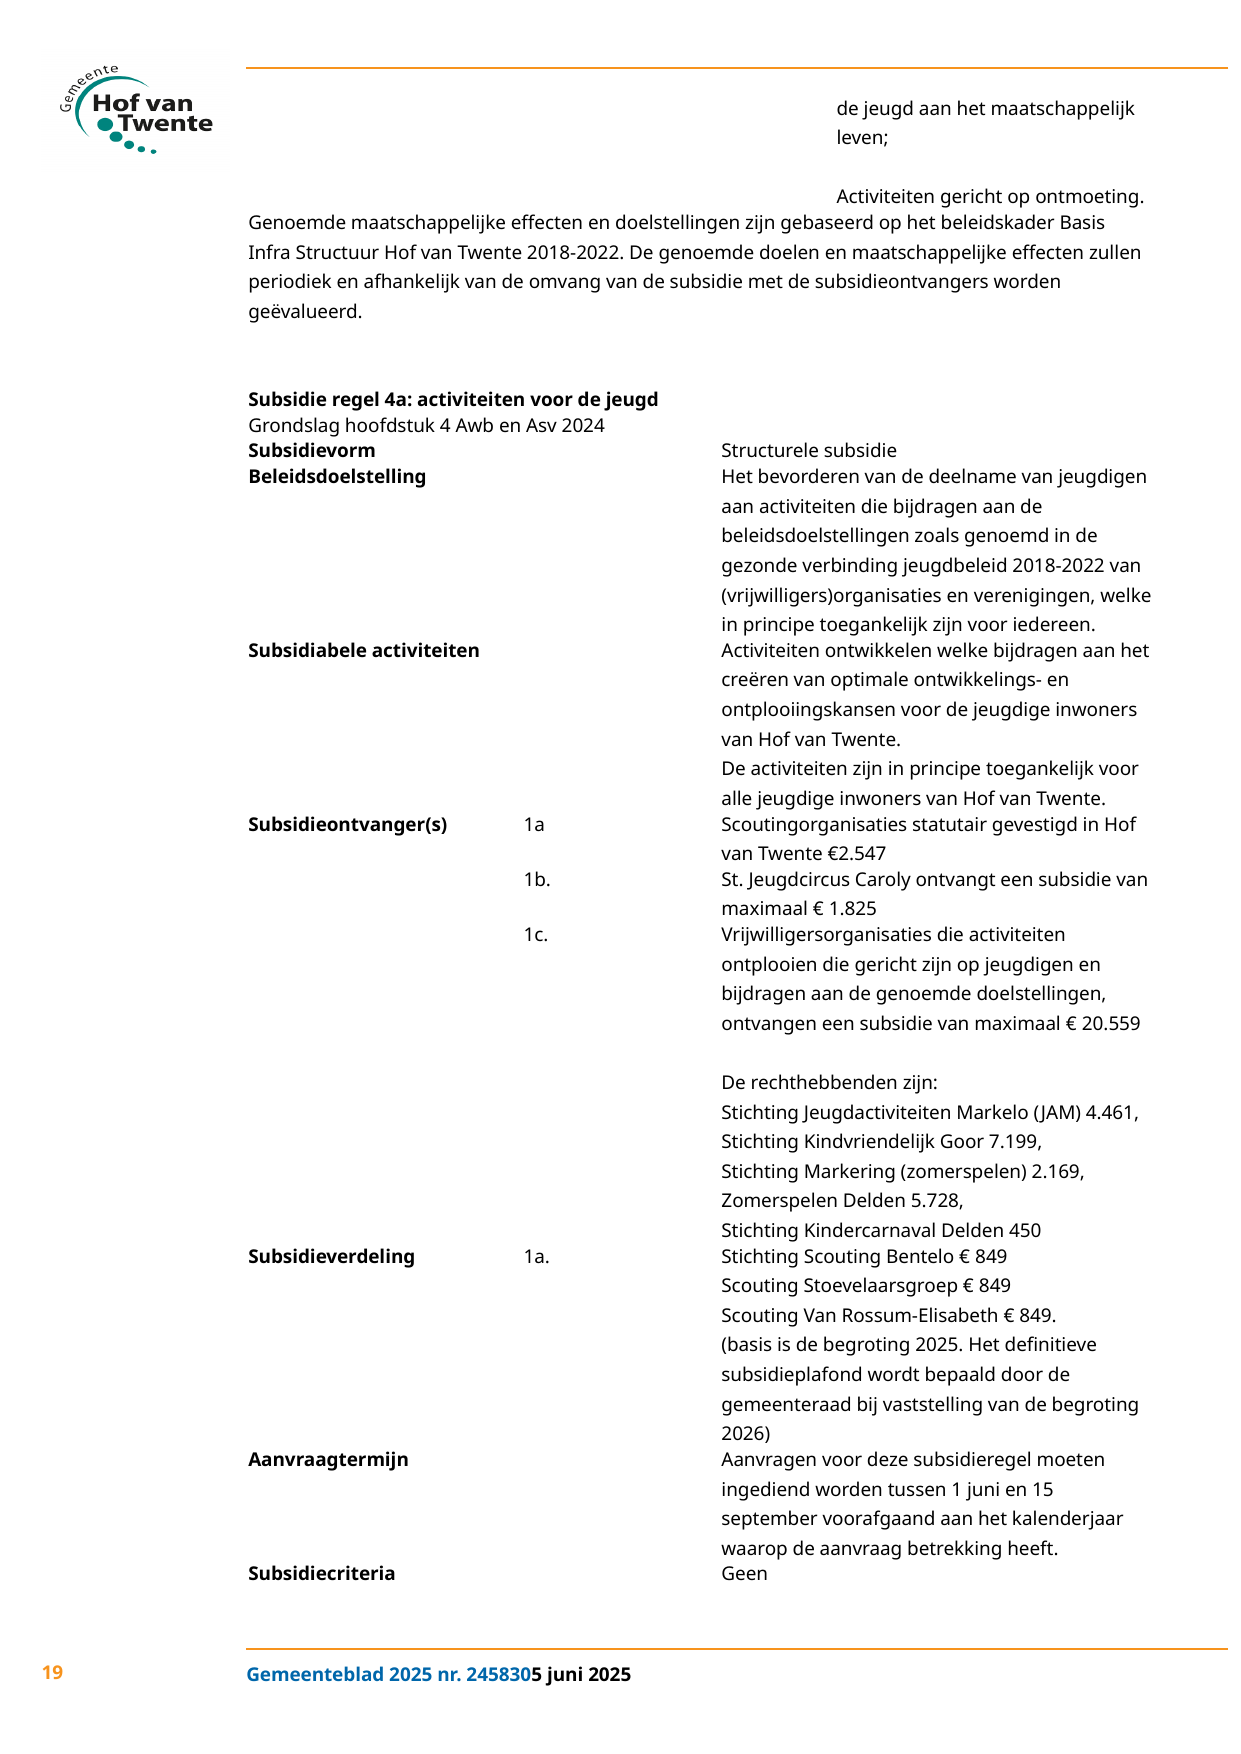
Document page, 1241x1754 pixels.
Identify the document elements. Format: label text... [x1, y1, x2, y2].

table_cell Geen [721, 1561, 1152, 1586]
table_cell Aanvragen voor deze subsidieregel moeten ingediend worden tussen 1 juni en 15 september voorafgaand aan het kalenderjaar waarop de aanvraag betrekking heeft. [721, 1446, 1152, 1561]
table_cell 1c. [523, 921, 721, 1243]
table_cell 1b. [523, 866, 721, 921]
table_cell 1a. [523, 1243, 721, 1446]
table_header Subsidie regel 4a: activiteiten voor de jeugd [248, 386, 1152, 412]
table_cell Stichting Scouting Bentelo € 849 Scouting Stoevelaarsgroep € 849 Scouting Van Rossum-Elisabeth € 849. (basis is de begroting 2025. Het definitieve subsidieplafond wordt bepaald door de gemeenteraad bij vaststelling van de begroting 2026) [721, 1243, 1152, 1446]
table_cell Subsidievorm [248, 438, 523, 463]
table_cell Activiteiten ontwikkelen welke bijdragen aan het creëren van optimale ontwikkelings- en ontplooiingskansen voor de jeugdige inwoners van Hof van Twente. De activiteiten zijn in principe toegankelijk voor alle jeugdige inwoners van Hof van Twente. [721, 637, 1152, 811]
picture [41, 47, 231, 172]
table_cell [523, 1561, 721, 1586]
table_cell [542, 95, 836, 209]
table_cell Genoemde maatschappelijke effecten en doelstellingen zijn gebaseerd op het beleidskader Basis Infra Structuur Hof van Twente 2018-2022. De genoemde doelen en maatschappelijke effecten zullen periodiek en afhankelijk van de omvang van de subsidie met de subsidieontvangers worden geëvalueerd. [248, 209, 1152, 324]
table_cell Subsidiabele activiteiten [248, 637, 523, 811]
table_cell Het bevorderen van de deelname van jeugdigen aan activiteiten die bijdragen aan de beleidsdoelstellingen zoals genoemd in de gezonde verbinding jeugdbeleid 2018-2022 van (vrijwilligers)organisaties en verenigingen, welke in principe toegankelijk zijn voor iedereen. [721, 464, 1152, 637]
table_cell [523, 1446, 721, 1561]
table_cell 1a [523, 811, 721, 866]
table_cell Structurele subsidie [721, 438, 1152, 463]
table_cell Beleidsdoelstelling [248, 464, 523, 637]
table_cell Aanvraagtermijn [248, 1446, 523, 1561]
table_cell Subsidieontvanger(s) [248, 811, 523, 866]
table_cell Subsidiecriteria [248, 1561, 523, 1586]
table_cell Subsidieverdeling [248, 1243, 523, 1446]
table_cell [523, 438, 721, 463]
table_cell [523, 464, 721, 637]
table_cell [248, 866, 523, 921]
table_cell [248, 921, 523, 1243]
table_cell [523, 637, 721, 811]
table_cell Scoutingorganisaties statutair gevestigd in Hof van Twente €2.547 [721, 811, 1152, 866]
table_cell Vrijwilligersorganisaties die activiteiten ontplooien die gericht zijn op jeugdigen en bijdragen aan de genoemde doelstellingen, ontvangen een subsidie van maximaal € 20.559 De rechthebbenden zijn: Stichting Jeugdactiviteiten Markelo (JAM) 4.461, Stichting Kindvriendelijk Goor 7.199, Stichting Markering (zomerspelen) 2.169, Zomerspelen Delden 5.728, Stichting Kindercarnaval Delden 450 [721, 921, 1152, 1243]
table_cell [248, 95, 542, 209]
table_cell St. Jeugdcircus Caroly ontvangt een subsidie van maximaal € 1.825 [721, 866, 1152, 921]
table_cell Grondslag hoofdstuk 4 Awb en Asv 2024 [248, 412, 1152, 438]
table_cell de jeugd aan het maatschappelijk leven; Activiteiten gericht op ontmoeting. [836, 95, 1152, 209]
